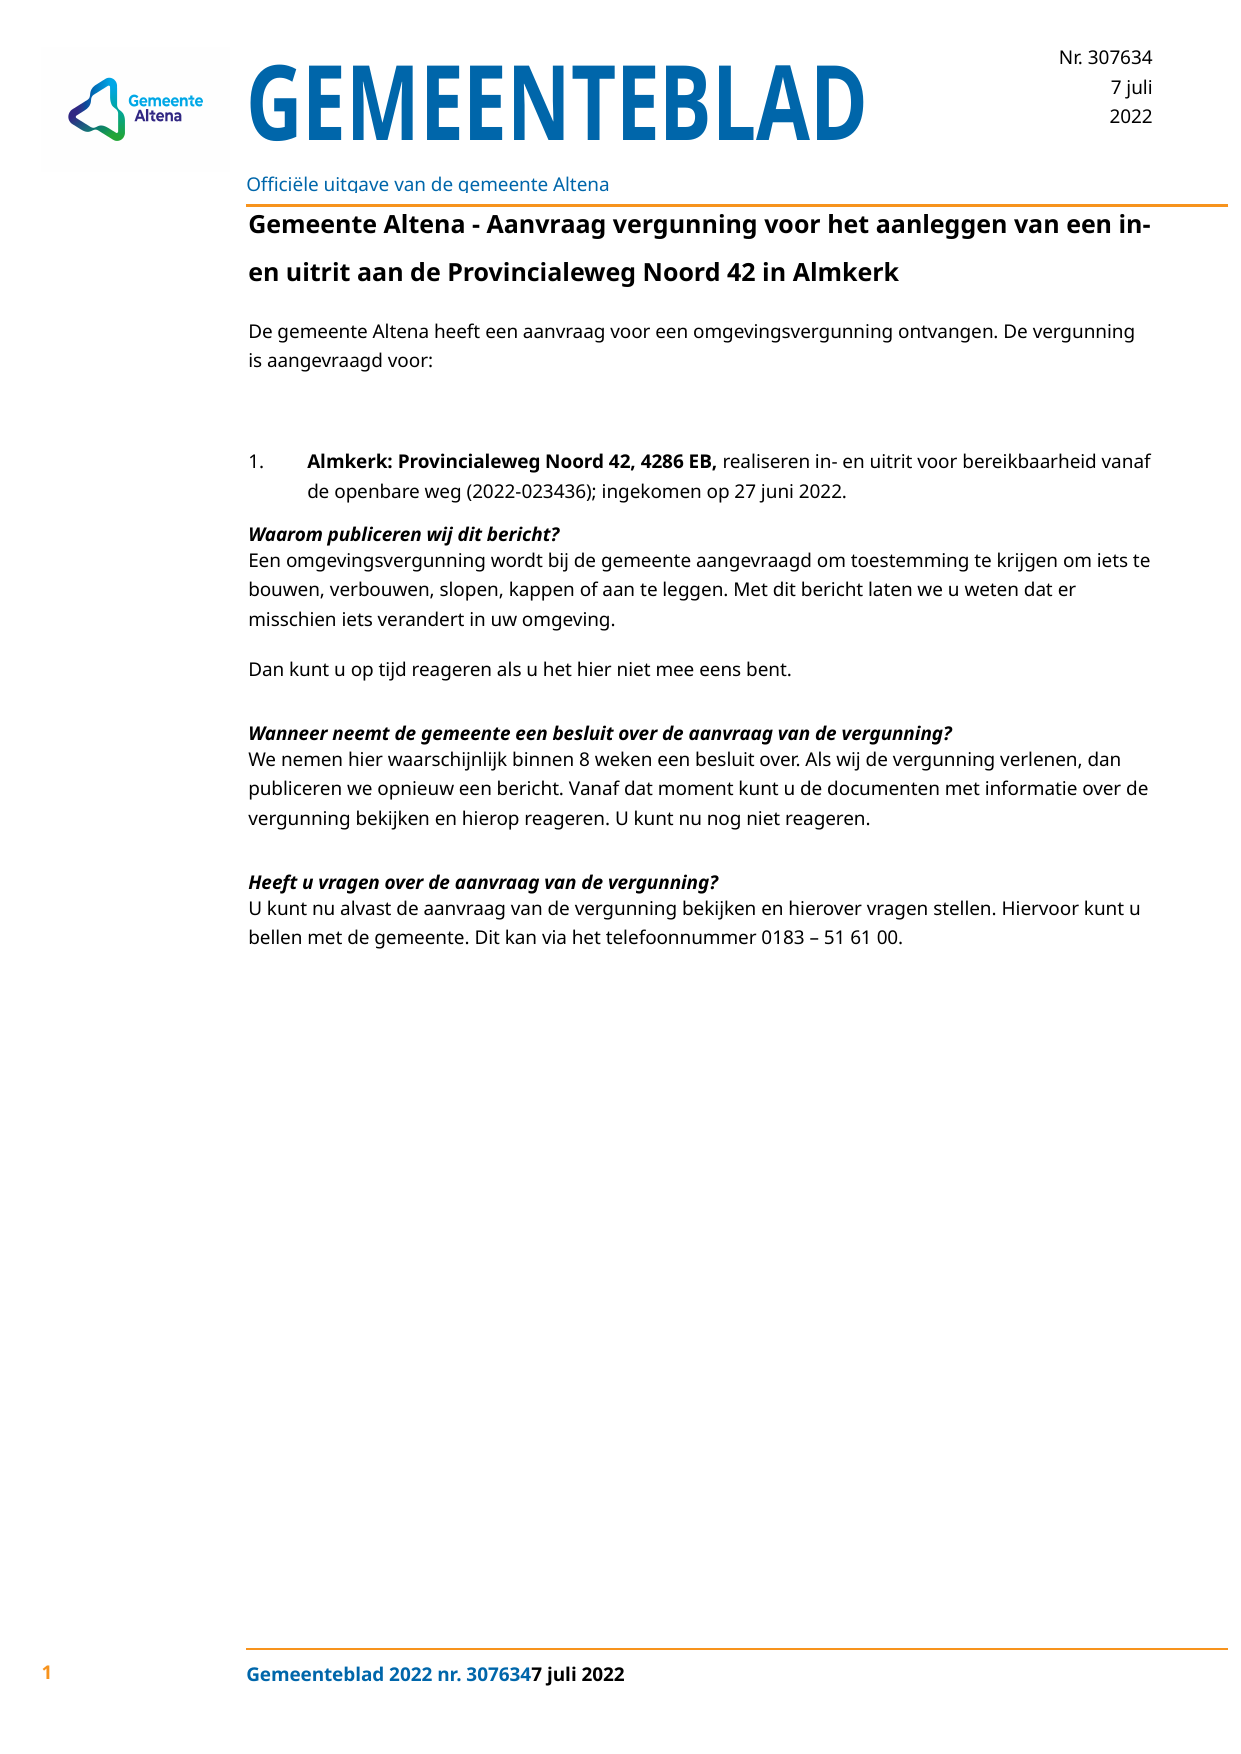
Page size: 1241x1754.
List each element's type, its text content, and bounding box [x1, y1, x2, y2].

text Dan kunt u op tijd reageren als u het hier niet mee eens bent. [248, 656, 1152, 682]
text De gemeente Altena heeft een aanvraag voor een omgevingsvergunning ontvangen. De vergunning is aangevraagd voor: [248, 318, 1152, 373]
text Heeft u vragen over de aanvraag van de vergunning? [248, 869, 1152, 895]
text Wanneer neemt de gemeente een besluit over de aanvraag van de vergunning? [248, 720, 1152, 746]
text U kunt nu alvast de aanvraag van de vergunning bekijken en hierover vragen stellen. Hiervoor kunt u bellen met de gemeente. Dit kan via het telefoonnummer 0183 – 51 61 00. [248, 895, 1152, 950]
text We nemen hier waarschijnlijk binnen 8 weken een besluit over. Als wij de vergunning verlenen, dan publiceren we opnieuw een bericht. Vanaf dat moment kunt u de documenten met informatie over de vergunning bekijken en hierop reageren. U kunt nu nog niet reageren. [248, 746, 1152, 831]
text Een omgevingsvergunning wordt bij de gemeente aangevraagd om toestemming te krijgen om iets te bouwen, verbouwen, slopen, kappen of aan te leggen. Met dit bericht laten we u weten dat er misschien iets verandert in uw omgeving. [248, 547, 1152, 632]
list Almkerk: Provincialeweg Noord 42, 4286 EB, realiseren in- en uitrit voor bereikbaarheid vanaf de openbare weg (2022-023436); ingekomen op 27 juni 2022. [248, 448, 1152, 504]
text Waarom publiceren wij dit bericht? [248, 521, 1152, 547]
picture [41, 47, 231, 172]
text Gemeente Altena - Aanvraag vergunning voor het aanleggen van een in- en uitrit aan de Provincialeweg Noord 42 in Almkerk [248, 207, 1152, 288]
